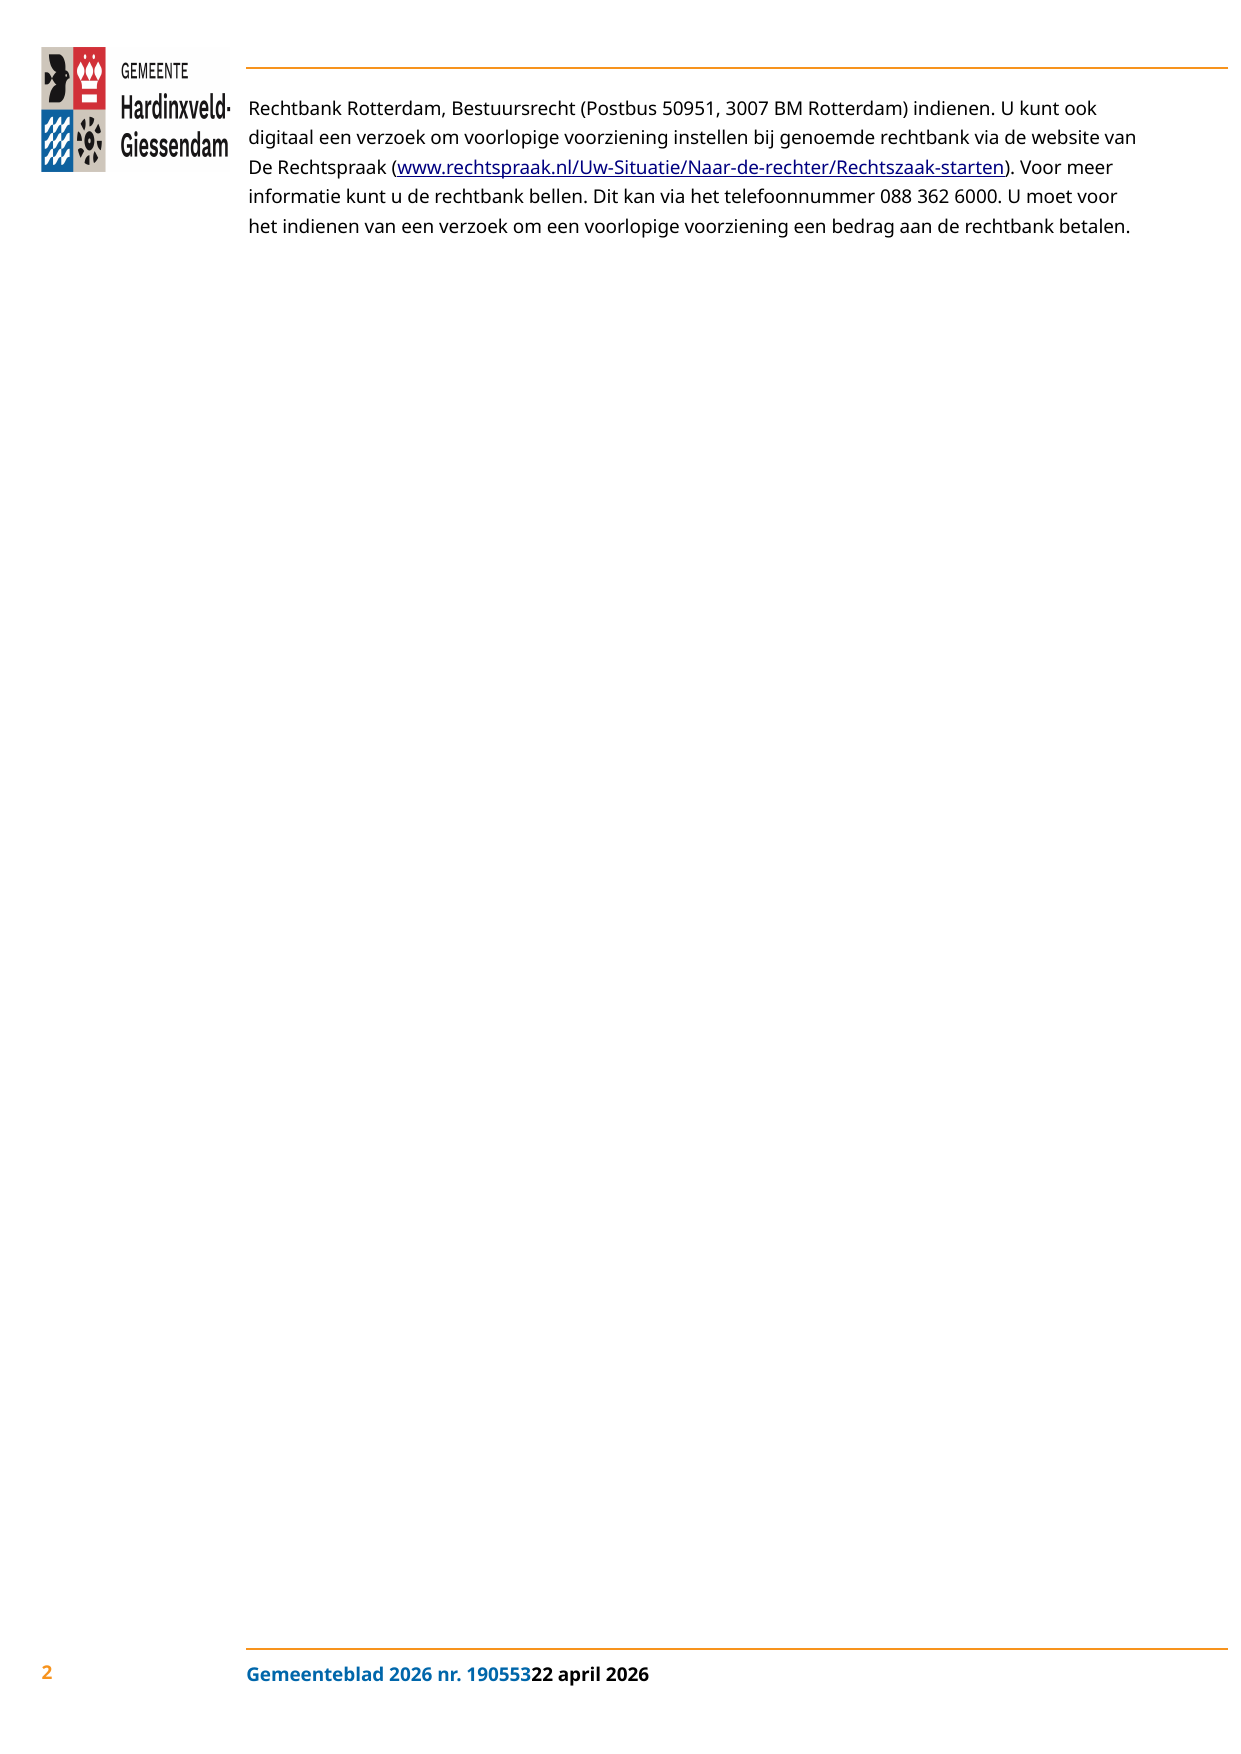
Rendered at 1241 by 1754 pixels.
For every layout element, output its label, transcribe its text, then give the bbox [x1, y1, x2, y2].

text Rechtbank Rotterdam, Bestuursrecht (Postbus 50951, 3007 BM Rotterdam) indienen. U kunt ook digitaal een verzoek om voorlopige voorziening instellen bij genoemde rechtbank via de website van De Rechtspraak (www.rechtspraak.nl/Uw-Situatie/Naar-de-rechter/Rechtszaak-starten). Voor meer informatie kunt u de rechtbank bellen. Dit kan via het telefoonnummer 088 362 6000. U moet voor het indienen van een verzoek om een voorlopige voorziening een bedrag aan de rechtbank betalen. [248, 95, 1152, 239]
picture [41, 47, 231, 172]
